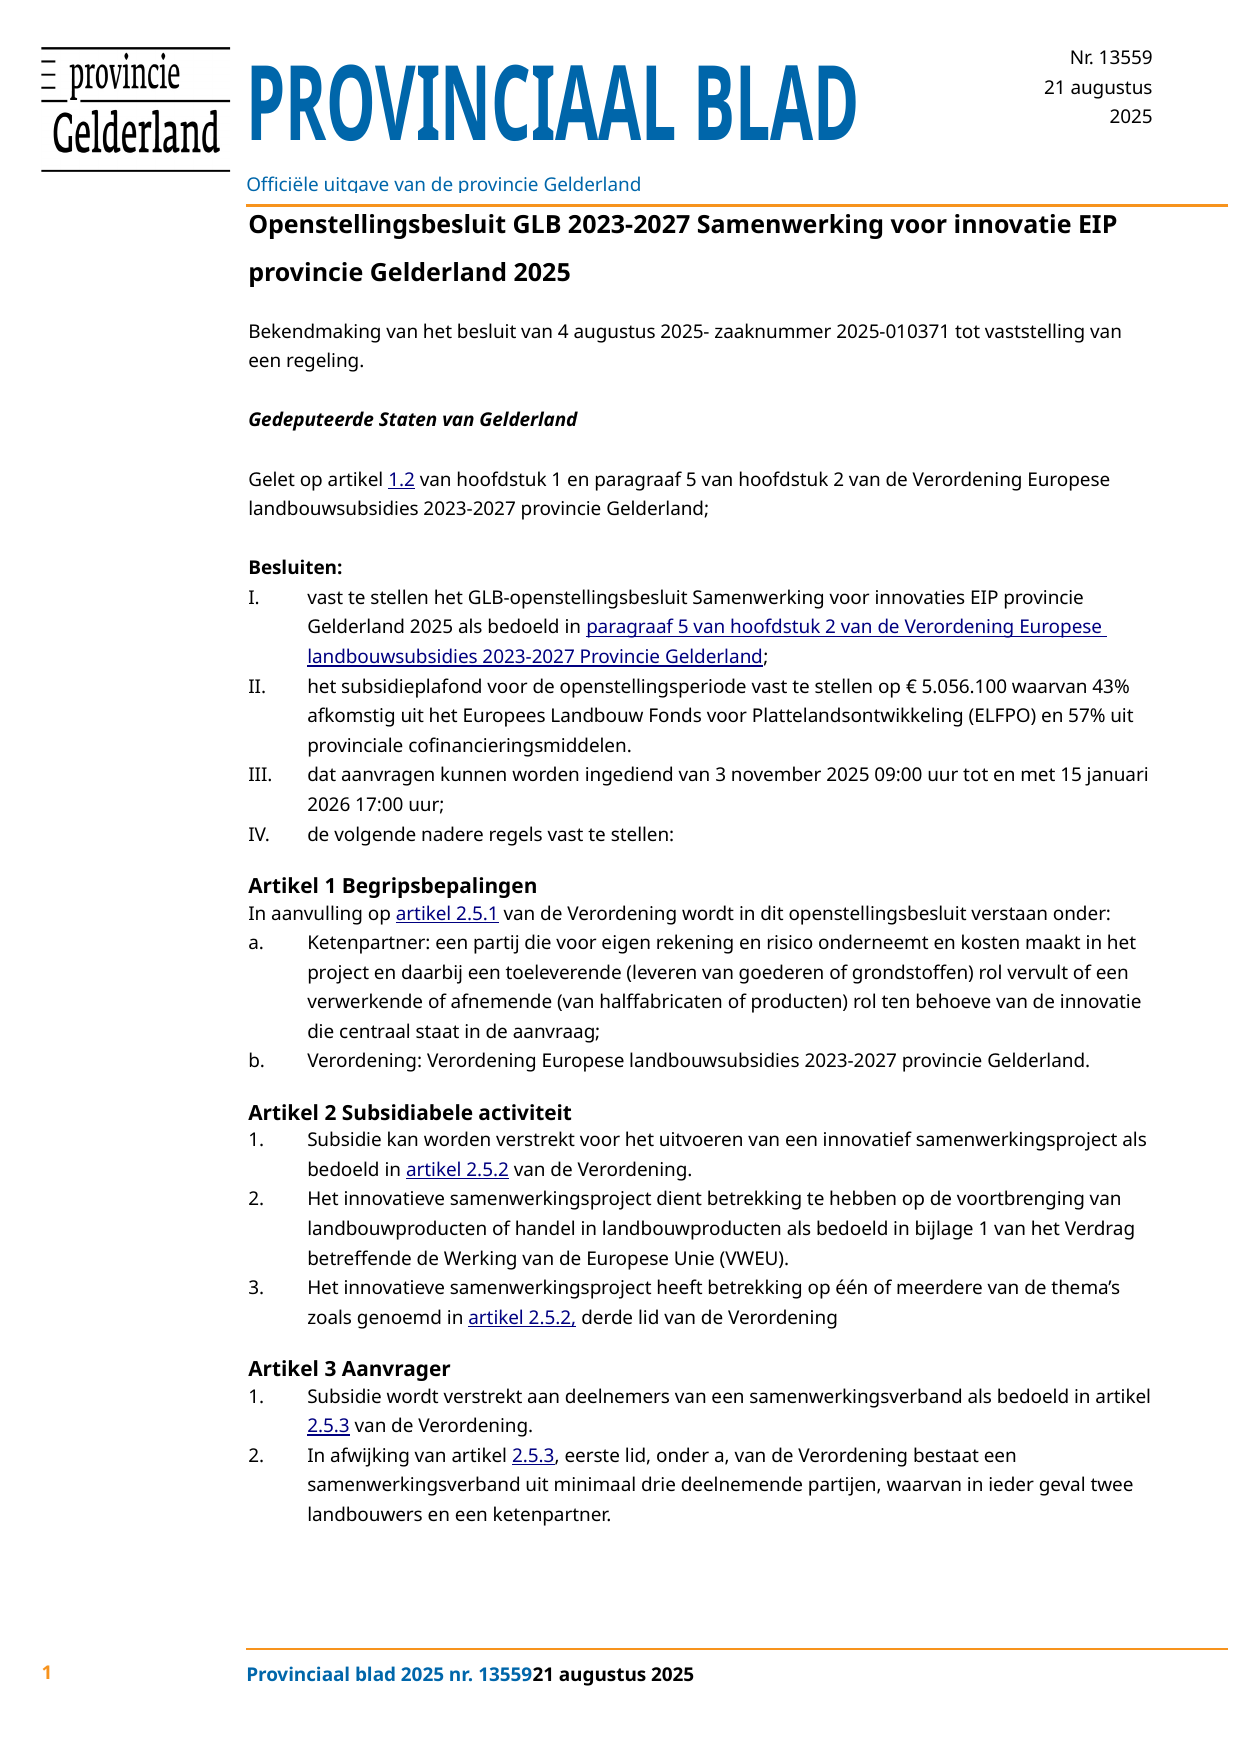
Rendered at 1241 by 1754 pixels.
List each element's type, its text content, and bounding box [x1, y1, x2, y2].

list Subsidie kan worden verstrekt voor het uitvoeren van een innovatief samenwerkingsproject als bedoeld in artikel 2.5.2 van de Verordening. [248, 1126, 1152, 1182]
text In aanvulling op artikel 2.5.1 van de Verordening wordt in dit openstellingsbesluit verstaan onder: [248, 900, 1152, 925]
text Bekendmaking van het besluit van 4 augustus 2025- zaaknummer 2025-010371 tot vaststelling van een regeling. [248, 318, 1152, 373]
picture [41, 47, 231, 172]
list Verordening: Verordening Europese landbouwsubsidies 2023-2027 provincie Gelderland. [248, 1048, 1152, 1073]
list het subsidieplafond voor de openstellingsperiode vast te stellen op € 5.056.100 waarvan 43% afkomstig uit het Europees Landbouw Fonds voor Plattelandsontwikkeling (ELFPO) en 57% uit provinciale cofinancieringsmiddelen. [248, 673, 1152, 758]
text Artikel 2 Subsidiabele activiteit [248, 1098, 1152, 1126]
list vast te stellen het GLB-openstellingsbesluit Samenwerking voor innovaties EIP provincie Gelderland 2025 als bedoeld in paragraaf 5 van hoofdstuk 2 van de Verordening Europese landbouwsubsidies 2023-2027 Provincie Gelderland; [248, 584, 1152, 669]
text Artikel 3 Aanvrager [248, 1354, 1152, 1383]
list Ketenpartner: een partij die voor eigen rekening en risico onderneemt en kosten maakt in het project en daarbij een toeleverende (leveren van goederen of grondstoffen) rol vervult of een verwerkende of afnemende (van halffabricaten of producten) rol ten behoeve van de innovatie die centraal staat in de aanvraag; [248, 929, 1152, 1044]
list In afwijking van artikel 2.5.3, eerste lid, onder a, van de Verordening bestaat een samenwerkingsverband uit minimaal drie deelnemende partijen, waarvan in ieder geval twee landbouwers en een ketenpartner. [248, 1442, 1152, 1527]
text Besluiten: [248, 554, 1152, 580]
text Gelet op artikel 1.2 van hoofdstuk 1 en paragraaf 5 van hoofdstuk 2 van de Verordening Europese landbouwsubsidies 2023-2027 provincie Gelderland; [248, 466, 1152, 521]
text Openstellingsbesluit GLB 2023-2027 Samenwerking voor innovatie EIP provincie Gelderland 2025 [248, 207, 1152, 288]
list Het innovatieve samenwerkingsproject dient betrekking te hebben op de voortbrenging van landbouwproducten of handel in landbouwproducten als bedoeld in bijlage 1 van het Verdrag betreffende de Werking van de Europese Unie (VWEU). [248, 1186, 1152, 1271]
text Gedeputeerde Staten van Gelderland [248, 407, 1152, 432]
list de volgende nadere regels vast te stellen: [248, 821, 1152, 847]
text Artikel 1 Begripsbepalingen [248, 871, 1152, 900]
list Het innovatieve samenwerkingsproject heeft betrekking op één of meerdere van de thema’s zoals genoemd in artikel 2.5.2, derde lid van de Verordening [248, 1274, 1152, 1330]
list Subsidie wordt verstrekt aan deelnemers van een samenwerkingsverband als bedoeld in artikel 2.5.3 van de Verordening. [248, 1383, 1152, 1438]
list dat aanvragen kunnen worden ingediend van 3 november 2025 09:00 uur tot en met 15 januari 2026 17:00 uur; [248, 762, 1152, 817]
